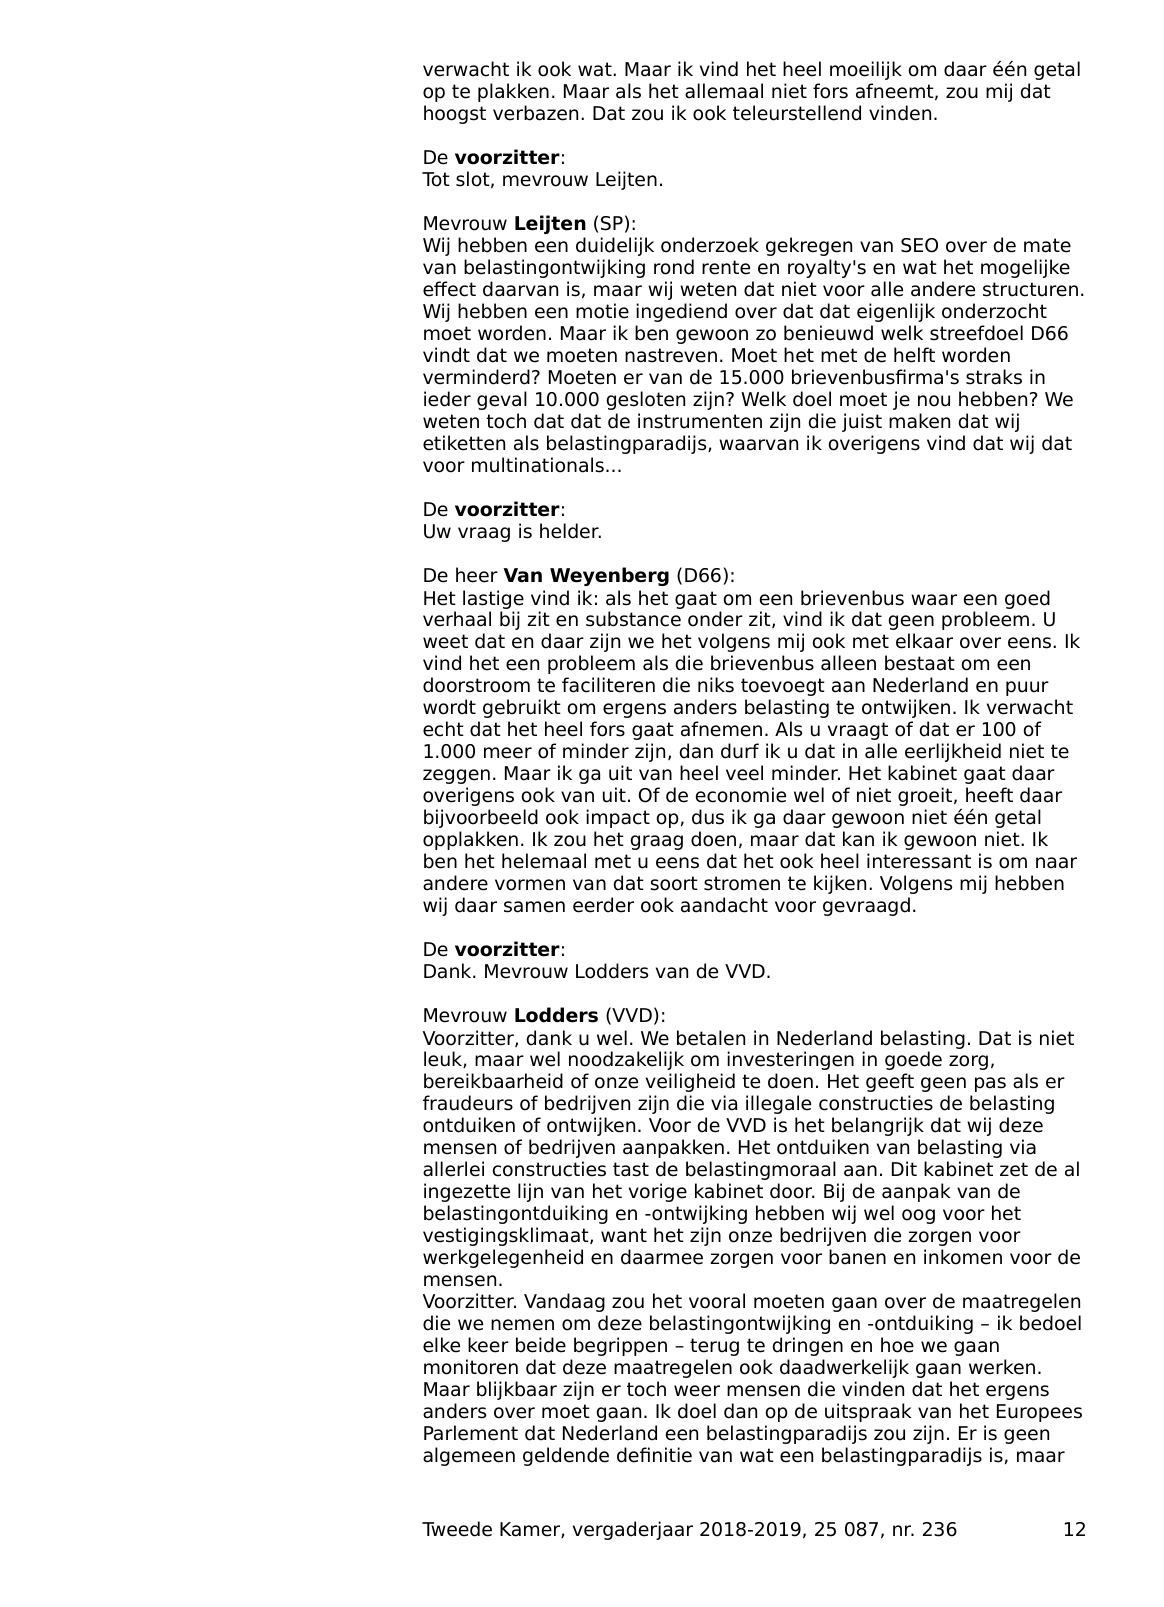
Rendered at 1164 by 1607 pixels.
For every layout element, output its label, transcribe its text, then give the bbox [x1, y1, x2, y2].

text Dank. Mevrouw Lodders van de VVD. [422, 961, 1087, 983]
text Mevrouw Leijten (SP): [422, 213, 1087, 235]
text Tot slot, mevrouw Leijten. [422, 169, 1087, 191]
text Voorzitter. Vandaag zou het vooral moeten gaan over de maatregelen die we nemen om deze belastingontwijking en -ontduiking – ik bedoel elke keer beide begrippen – terug te dringen en hoe we gaan monitoren dat deze maatregelen ook daadwerkelijk gaan werken. Maar blijkbaar zijn er toch weer mensen die vinden dat het ergens anders over moet gaan. Ik doel dan op de uitspraak van het Europees Parlement dat Nederland een belastingparadijs zou zijn. Er is geen algemeen geldende definitie van wat een belastingparadijs is, maar [422, 1291, 1087, 1467]
text Mevrouw Lodders (VVD): [422, 1005, 1087, 1027]
text Wij hebben een duidelijk onderzoek gekregen van SEO over de mate van belastingontwijking rond rente en royalty's en wat het mogelijke effect daarvan is, maar wij weten dat niet voor alle andere structuren. Wij hebben een motie ingediend over dat dat eigenlijk onderzocht moet worden. Maar ik ben gewoon zo benieuwd welk streefdoel D66 vindt dat we moeten nastreven. Moet het met de helft worden verminderd? Moeten er van de 15.000 brievenbusfirma's straks in ieder geval 10.000 gesloten zijn? Welk doel moet je nou hebben? We weten toch dat dat de instrumenten zijn die juist maken dat wij etiketten als belastingparadijs, waarvan ik overigens vind dat wij dat voor multinationals... [422, 235, 1087, 477]
text Het lastige vind ik: als het gaat om een brievenbus waar een goed verhaal bij zit en substance onder zit, vind ik dat geen probleem. U weet dat en daar zijn we het volgens mij ook met elkaar over eens. Ik vind het een probleem als die brievenbus alleen bestaat om een doorstroom te faciliteren die niks toevoegt aan Nederland en puur wordt gebruikt om ergens anders belasting te ontwijken. Ik verwacht echt dat het heel fors gaat afnemen. Als u vraagt of dat er 100 of 1.000 meer of minder zijn, dan durf ik u dat in alle eerlijkheid niet te zeggen. Maar ik ga uit van heel veel minder. Het kabinet gaat daar overigens ook van uit. Of de economie wel of niet groeit, heeft daar bijvoorbeeld ook impact op, dus ik ga daar gewoon niet één getal opplakken. Ik zou het graag doen, maar dat kan ik gewoon niet. Ik ben het helemaal met u eens dat het ook heel interessant is om naar andere vormen van dat soort stromen te kijken. Volgens mij hebben wij daar samen eerder ook aandacht voor gevraagd. [422, 587, 1087, 917]
text De voorzitter: [422, 147, 1087, 169]
text De heer Van Weyenberg (D66): [422, 565, 1087, 587]
text verwacht ik ook wat. Maar ik vind het heel moeilijk om daar één getal op te plakken. Maar als het allemaal niet fors afneemt, zou mij dat hoogst verbazen. Dat zou ik ook teleurstellend vinden. [422, 59, 1087, 125]
text De voorzitter: [422, 499, 1087, 521]
text Voorzitter, dank u wel. We betalen in Nederland belasting. Dat is niet leuk, maar wel noodzakelijk om investeringen in goede zorg, bereikbaarheid of onze veiligheid te doen. Het geeft geen pas als er fraudeurs of bedrijven zijn die via illegale constructies de belasting ontduiken of ontwijken. Voor de VVD is het belangrijk dat wij deze mensen of bedrijven aanpakken. Het ontduiken van belasting via allerlei constructies tast de belastingmoraal aan. Dit kabinet zet de al ingezette lijn van het vorige kabinet door. Bij de aanpak van de belastingontduiking en -ontwijking hebben wij wel oog voor het vestigingsklimaat, want het zijn onze bedrijven die zorgen voor werkgelegenheid en daarmee zorgen voor banen en inkomen voor de mensen. [422, 1027, 1087, 1291]
text De voorzitter: [422, 939, 1087, 961]
text Uw vraag is helder. [422, 521, 1087, 543]
